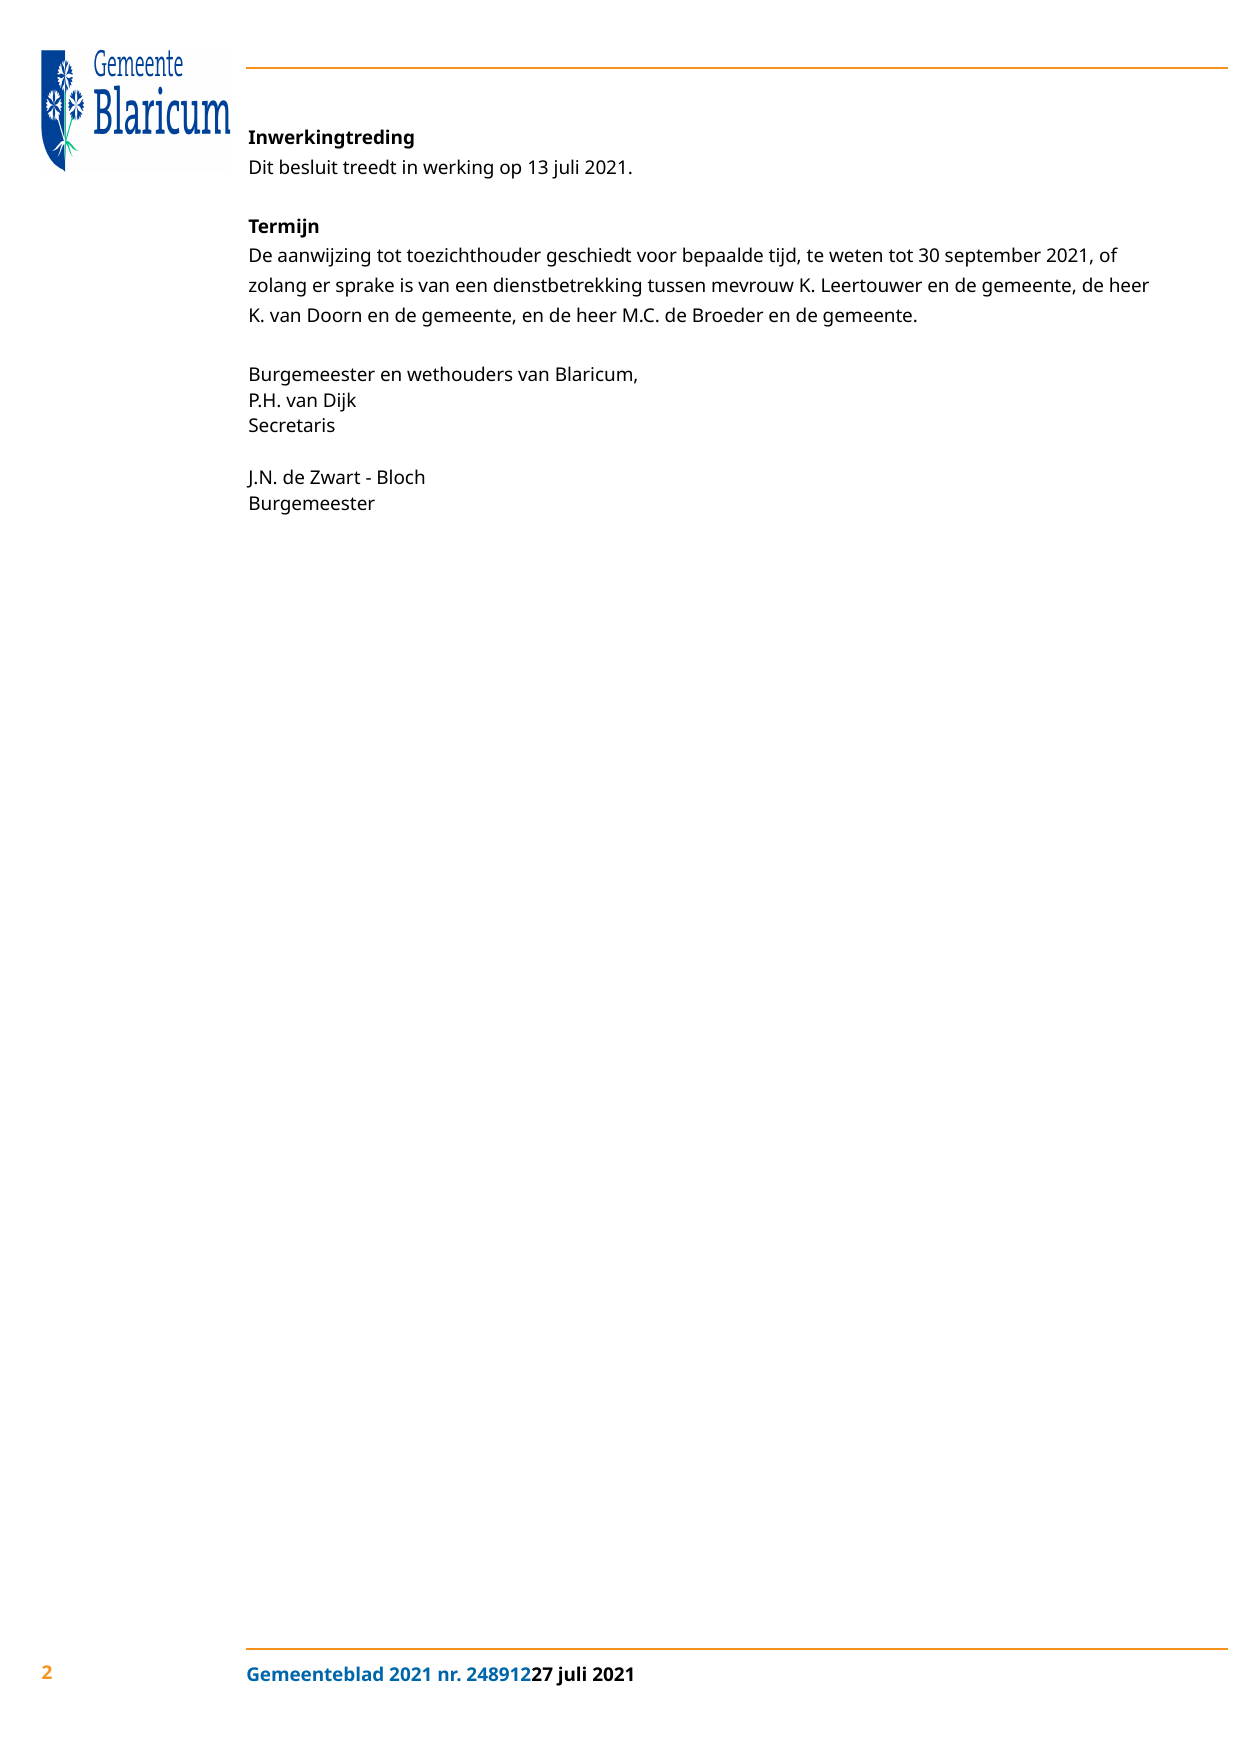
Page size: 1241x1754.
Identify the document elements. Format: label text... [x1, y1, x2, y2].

text P.H. van Dijk [248, 387, 1152, 412]
text Secretaris [248, 412, 1152, 438]
text De aanwijzing tot toezichthouder geschiedt voor bepaalde tijd, te weten tot 30 september 2021, of zolang er sprake is van een dienstbetrekking tussen mevrouw K. Leertouwer en de gemeente, de heer K. van Doorn en de gemeente, en de heer M.C. de Broeder en de gemeente. [248, 243, 1152, 328]
text Inwerkingtreding [248, 124, 1152, 150]
text Termijn [248, 213, 1152, 239]
text J.N. de Zwart - Bloch [248, 464, 1152, 490]
text Burgemeester en wethouders van Blaricum, [248, 361, 1152, 387]
text Burgemeester [248, 490, 1152, 515]
text Dit besluit treedt in werking op 13 juli 2021. [248, 154, 1152, 180]
picture [41, 47, 231, 172]
